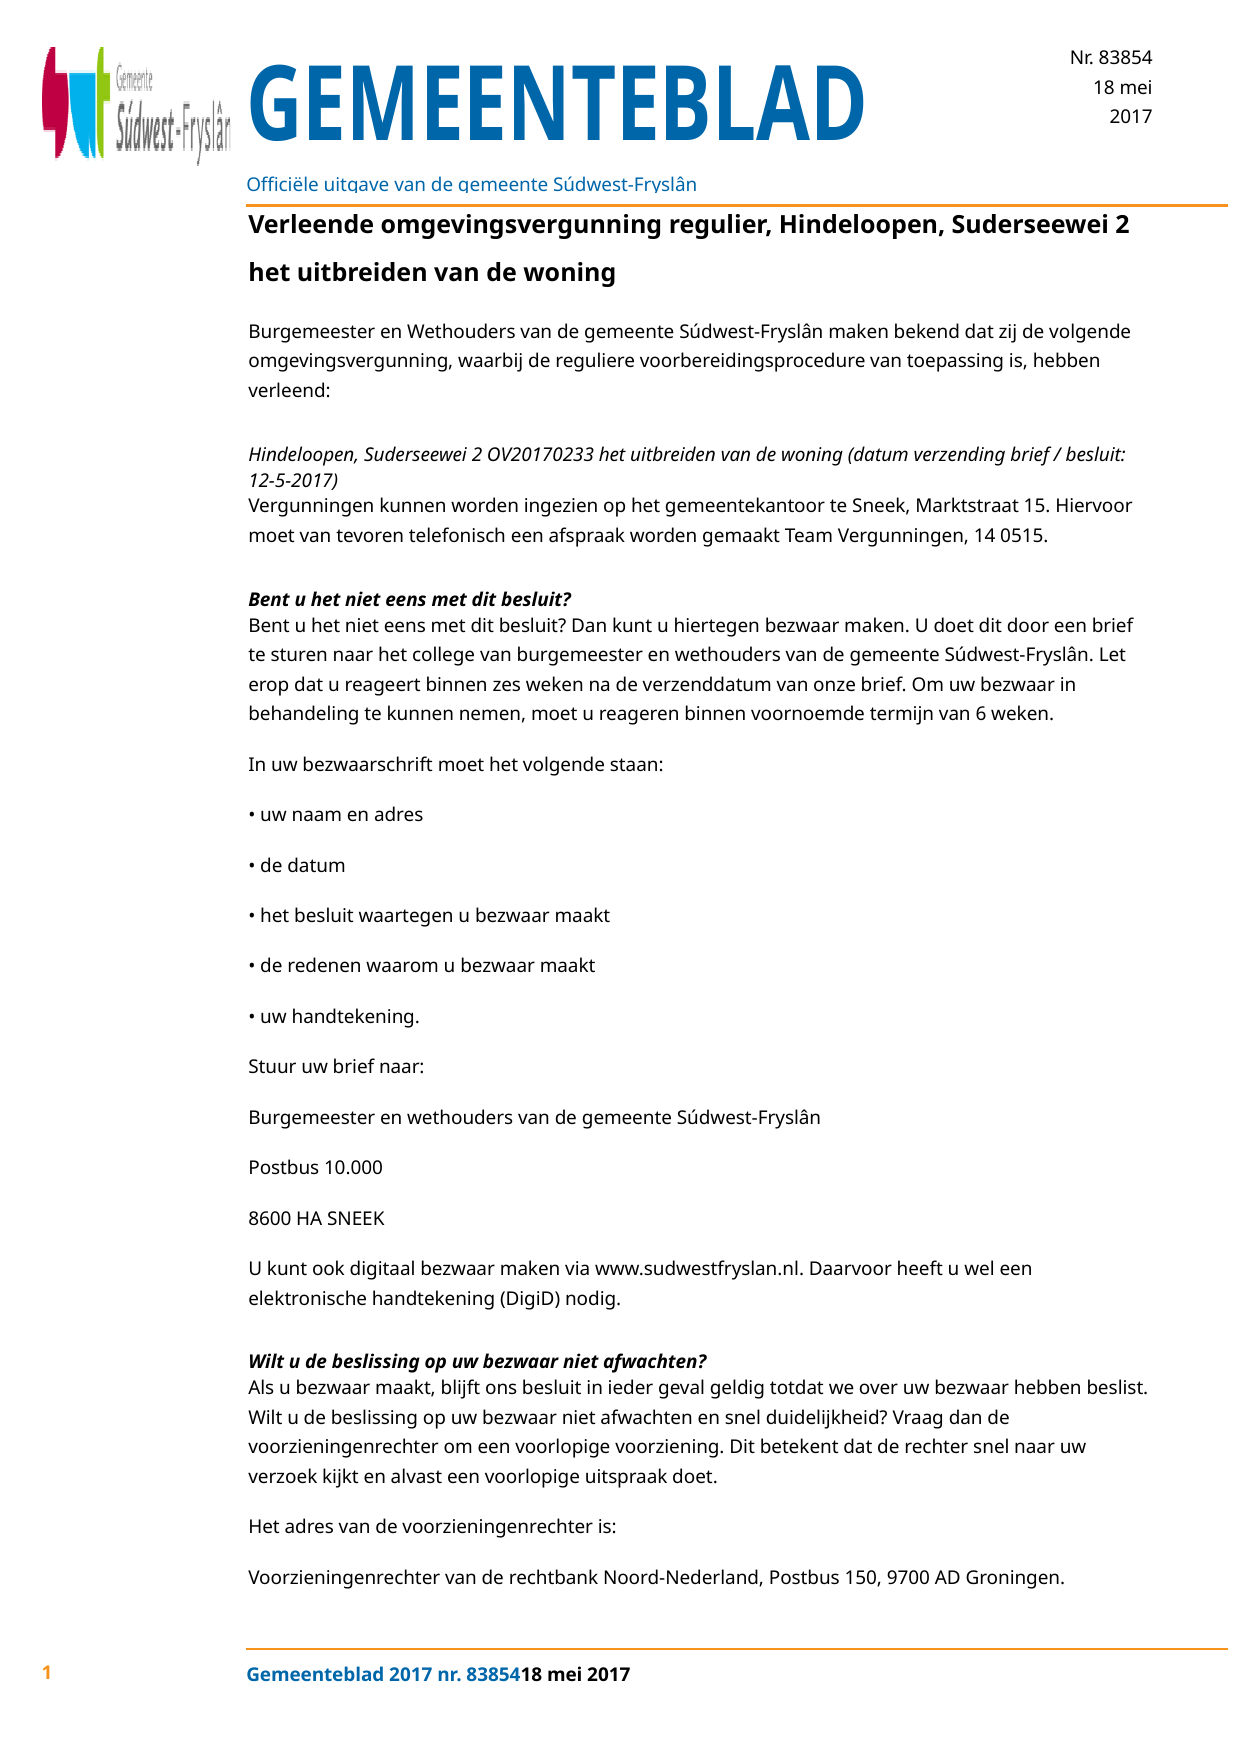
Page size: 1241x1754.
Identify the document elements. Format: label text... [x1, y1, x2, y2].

text Hindeloopen, Suderseewei 2 OV20170233 het uitbreiden van de woning (datum verzending brief / besluit: 12-5-2017) [248, 441, 1152, 492]
text Bent u het niet eens met dit besluit? Dan kunt u hiertegen bezwaar maken. U doet dit door een brief te sturen naar het college van burgemeester en wethouders van de gemeente Súdwest-Fryslân. Let erop dat u reageert binnen zes weken na de verzenddatum van onze brief. Om uw bezwaar in behandeling te kunnen nemen, moet u reageren binnen voornoemde termijn van 6 weken. [248, 612, 1152, 726]
text Burgemeester en Wethouders van de gemeente Súdwest-Fryslân maken bekend dat zij de volgende omgevingsvergunning, waarbij de reguliere voorbereidingsprocedure van toepassing is, hebben verleend: [248, 318, 1152, 403]
text • de datum [248, 852, 1152, 877]
text Verleende omgevingsvergunning regulier, Hindeloopen, Suderseewei 2 het uitbreiden van de woning [248, 207, 1152, 288]
text • de redenen waarom u bezwaar maakt [248, 953, 1152, 978]
text Voorzieningenrechter van de rechtbank Noord-Nederland, Postbus 150, 9700 AD Groningen. [248, 1564, 1152, 1590]
text Stuur uw brief naar: [248, 1053, 1152, 1079]
text Burgemeester en wethouders van de gemeente Súdwest-Fryslân [248, 1104, 1152, 1129]
text • uw handtekening. [248, 1003, 1152, 1029]
text • uw naam en adres [248, 801, 1152, 827]
text Bent u het niet eens met dit besluit? [248, 586, 1152, 612]
text In uw bezwaarschrift moet het volgende staan: [248, 751, 1152, 777]
text Postbus 10.000 [248, 1154, 1152, 1180]
text 8600 HA SNEEK [248, 1205, 1152, 1230]
text Als u bezwaar maakt, blijft ons besluit in ieder geval geldig totdat we over uw bezwaar hebben beslist. Wilt u de beslissing op uw bezwaar niet afwachten en snel duidelijkheid? Vraag dan de voorzieningenrechter om een voorlopige voorziening. Dit betekent dat de rechter snel naar uw verzoek kijkt en alvast een voorlopige uitspraak doet. [248, 1374, 1152, 1489]
text U kunt ook digitaal bezwaar maken via www.sudwestfryslan.nl. Daarvoor heeft u wel een elektronische handtekening (DigiD) nodig. [248, 1255, 1152, 1310]
text Het adres van de voorzieningenrechter is: [248, 1513, 1152, 1539]
text Wilt u de beslissing op uw bezwaar niet afwachten? [248, 1349, 1152, 1374]
text • het besluit waartegen u bezwaar maakt [248, 902, 1152, 928]
text Vergunningen kunnen worden ingezien op het gemeentekantoor te Sneek, Marktstraat 15. Hiervoor moet van tevoren telefonisch een afspraak worden gemaakt Team Vergunningen, 14 0515. [248, 492, 1152, 548]
picture [41, 47, 231, 172]
